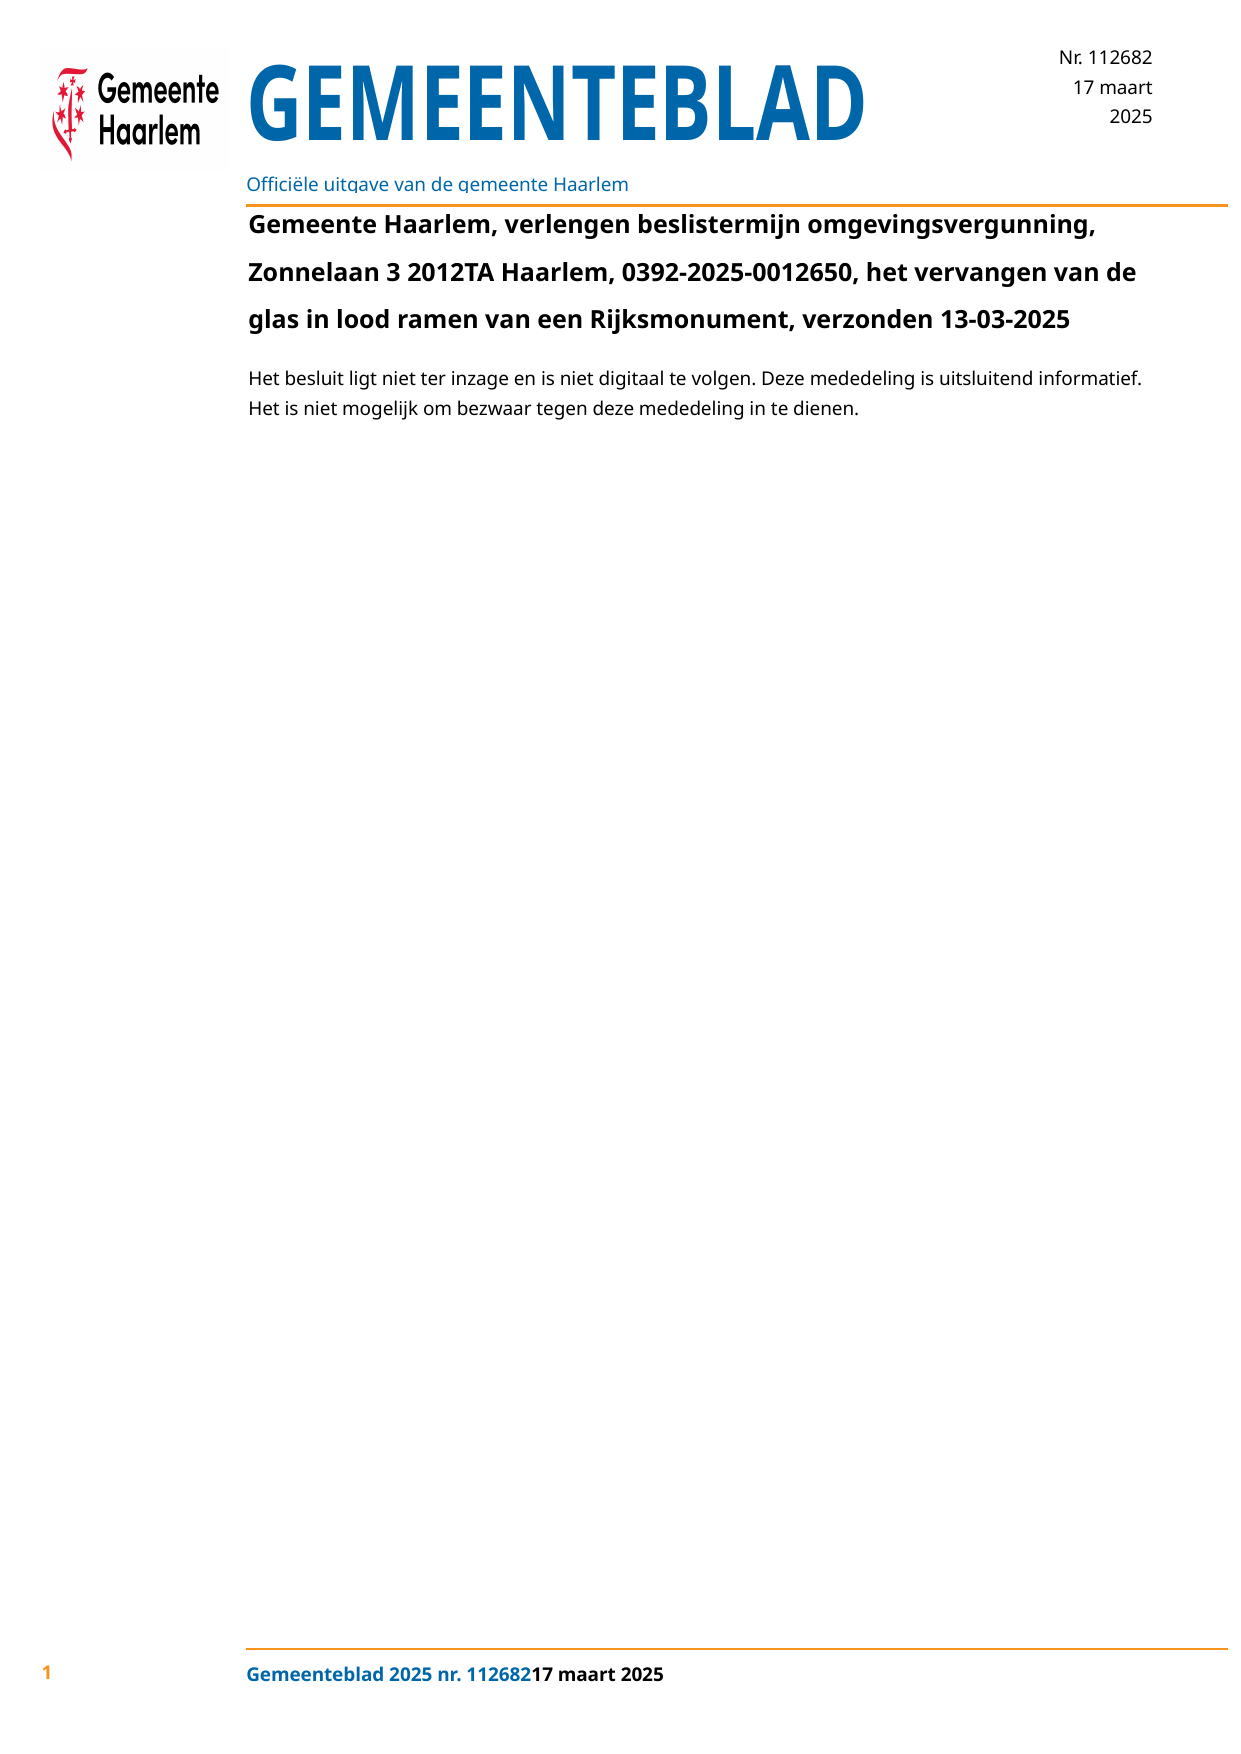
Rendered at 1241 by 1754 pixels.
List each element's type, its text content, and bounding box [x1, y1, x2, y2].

picture [41, 47, 231, 172]
text Het besluit ligt niet ter inzage en is niet digitaal te volgen. Deze mededeling is uitsluitend informatief. Het is niet mogelijk om bezwaar tegen deze mededeling in te dienen. [248, 366, 1152, 421]
text Gemeente Haarlem, verlengen beslistermijn omgevingsvergunning, Zonnelaan 3 2012TA Haarlem, 0392-2025-0012650, het vervangen van de glas in lood ramen van een Rijksmonument, verzonden 13-03-2025 [248, 207, 1152, 336]
